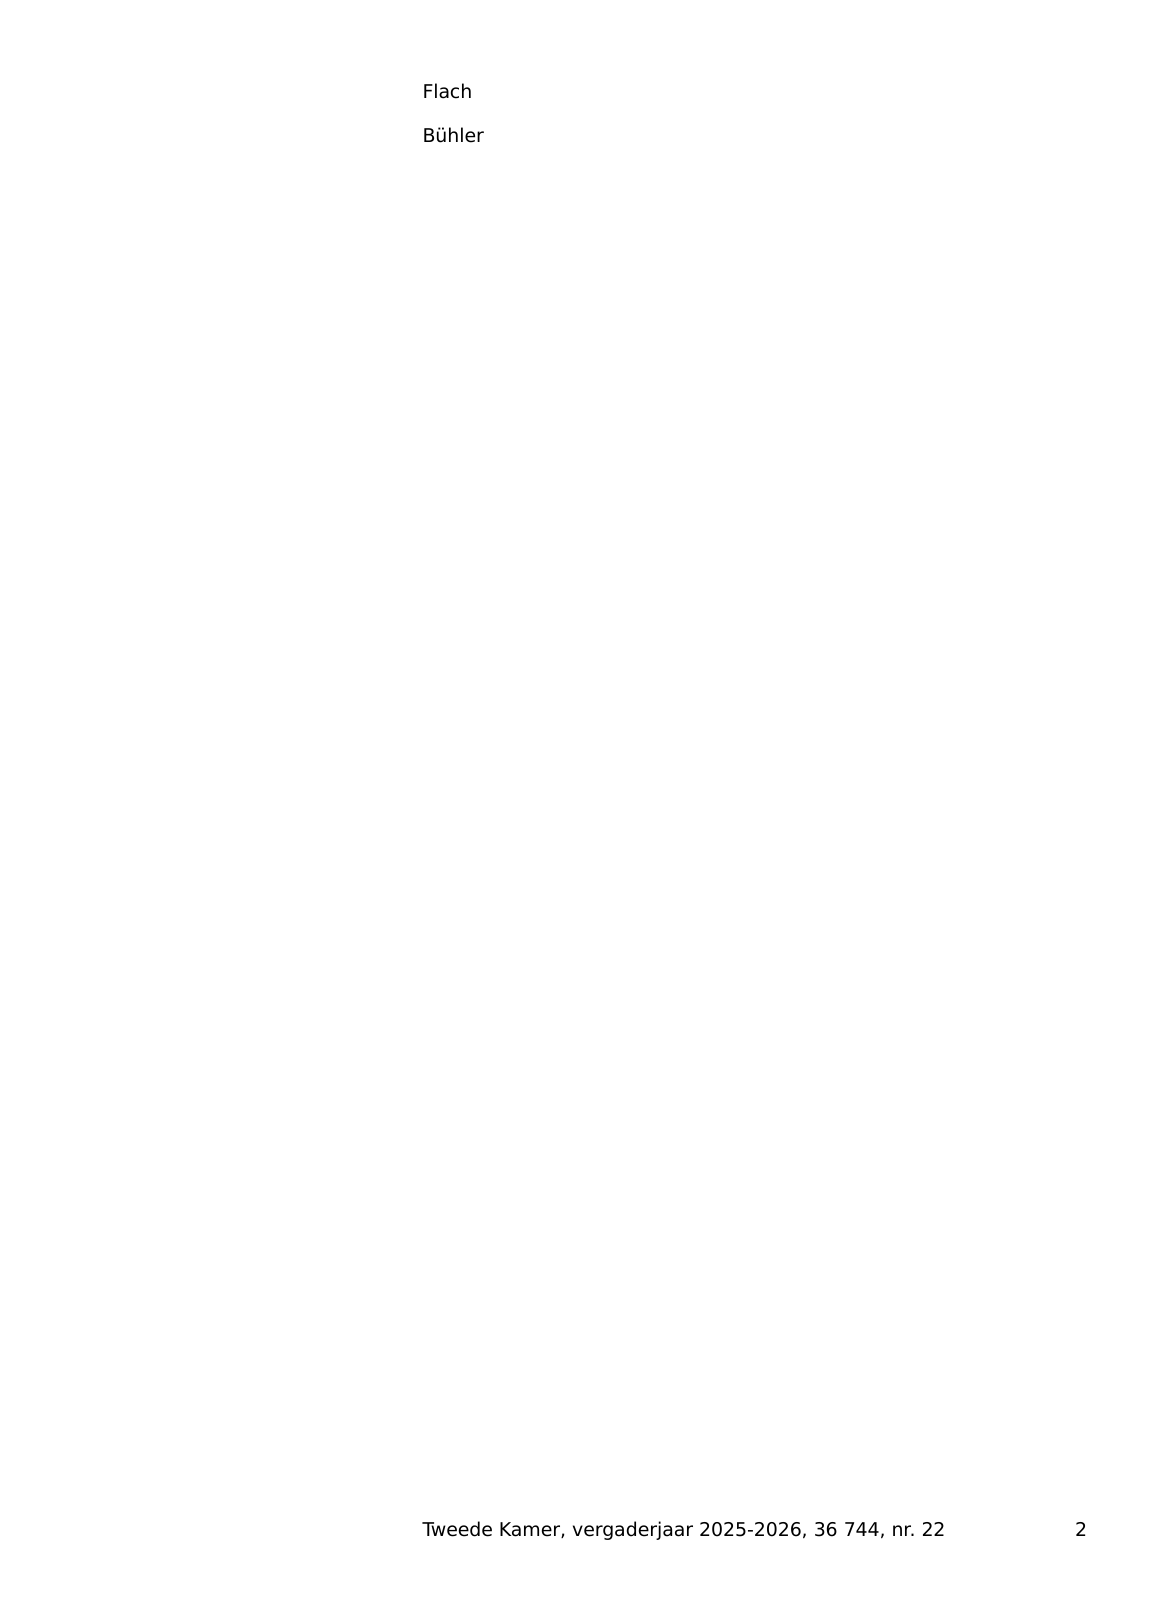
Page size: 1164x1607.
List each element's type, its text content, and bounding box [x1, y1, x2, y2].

text Flach Bühler [422, 59, 1087, 147]
